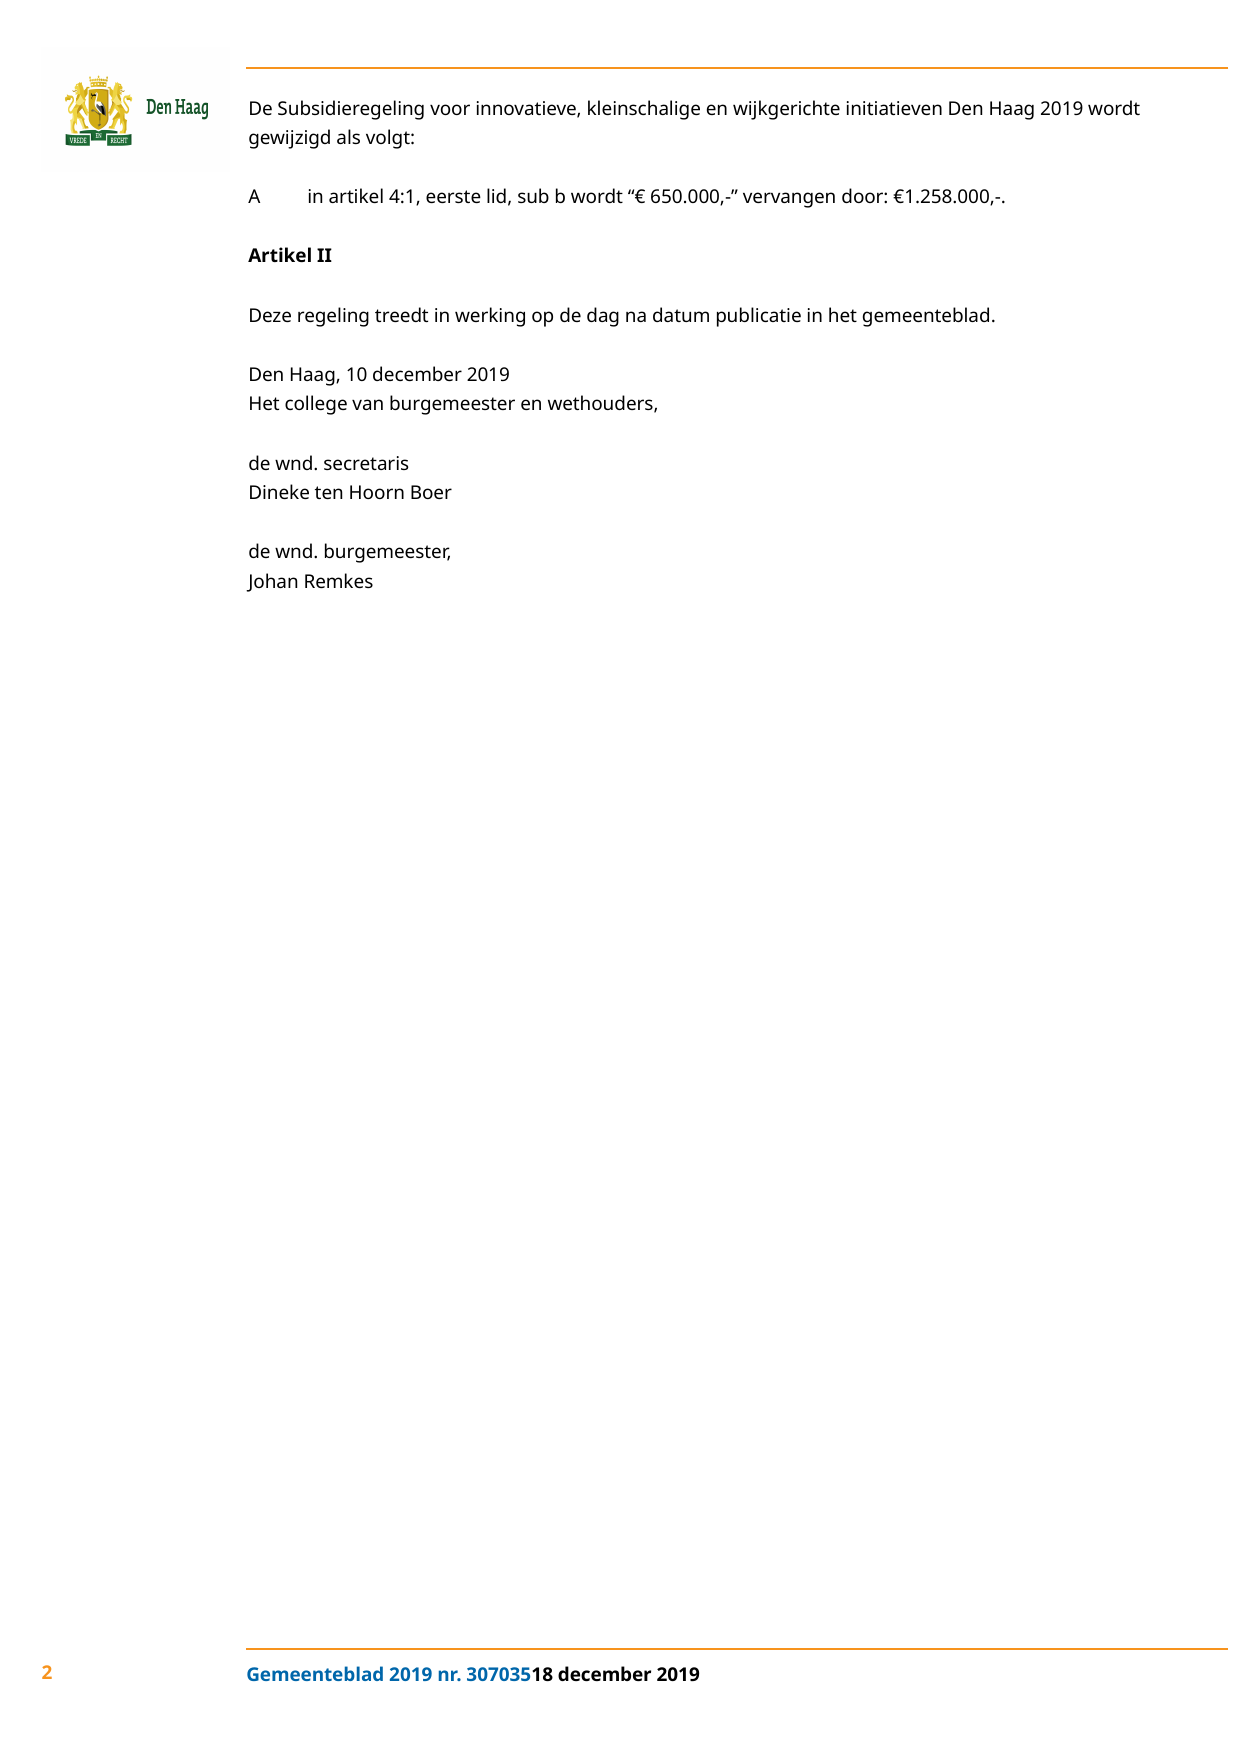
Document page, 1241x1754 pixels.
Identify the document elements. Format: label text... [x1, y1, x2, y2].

text de wnd. burgemeester, [248, 538, 1152, 564]
text Het college van burgemeester en wethouders, [248, 391, 1152, 416]
text Johan Remkes [248, 568, 1152, 594]
text Dineke ten Hoorn Boer [248, 479, 1152, 505]
text Artikel II [248, 243, 1152, 268]
text Deze regeling treedt in werking op de dag na datum publicatie in het gemeenteblad. [248, 302, 1152, 328]
text de wnd. secretaris [248, 450, 1152, 476]
picture [41, 47, 231, 172]
text De Subsidieregeling voor innovatieve, kleinschalige en wijkgerichte initiatieven Den Haag 2019 wordt gewijzigd als volgt: [248, 95, 1152, 150]
list in artikel 4:1, eerste lid, sub b wordt “€ 650.000,-” vervangen door: €1.258.000,-. [248, 183, 1152, 209]
text Den Haag, 10 december 2019 [248, 361, 1152, 387]
